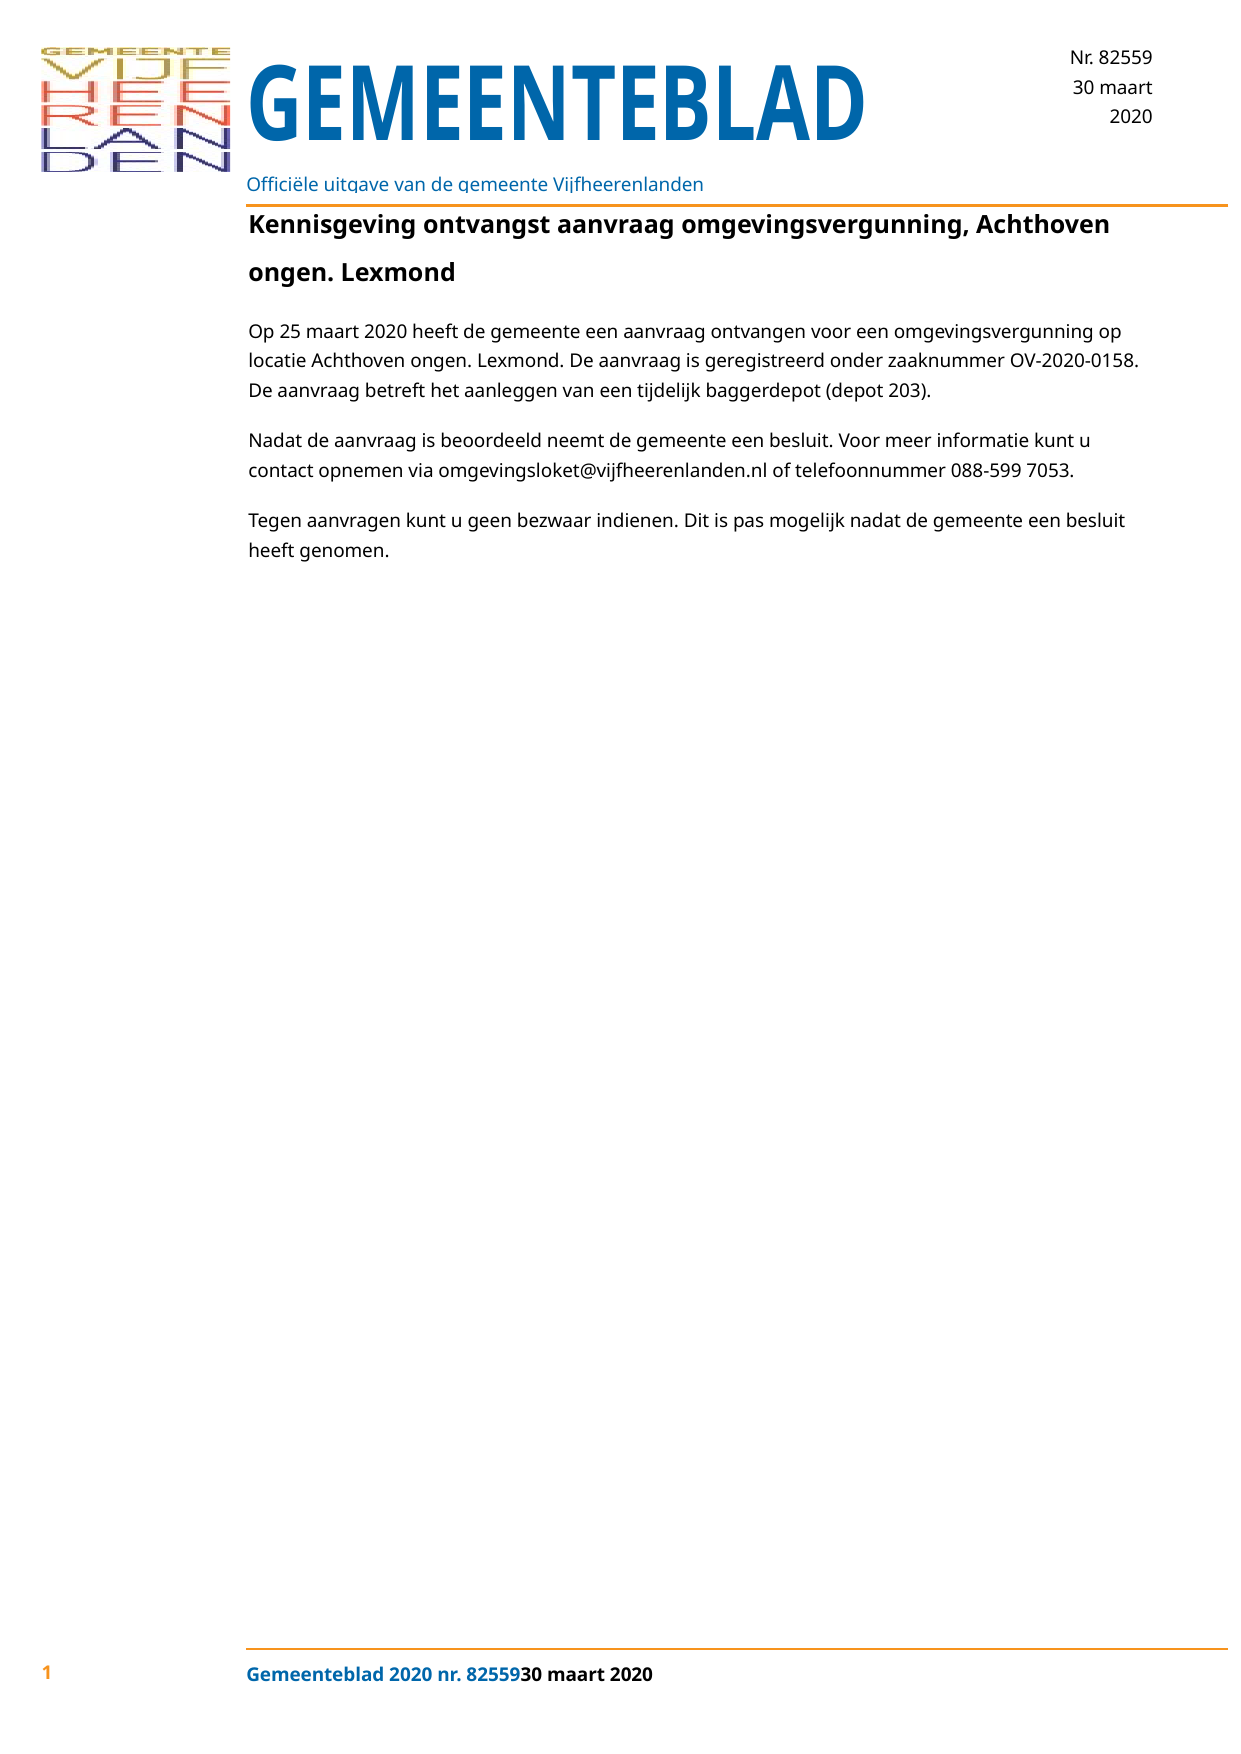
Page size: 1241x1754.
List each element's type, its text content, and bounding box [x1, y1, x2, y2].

text Tegen aanvragen kunt u geen bezwaar indienen. Dit is pas mogelijk nadat de gemeente een besluit heeft genomen. [248, 507, 1152, 563]
text Op 25 maart 2020 heeft de gemeente een aanvraag ontvangen voor een omgevingsvergunning op locatie Achthoven ongen. Lexmond. De aanvraag is geregistreerd onder zaaknummer OV-2020-0158. De aanvraag betreft het aanleggen van een tijdelijk baggerdepot (depot 203). [248, 318, 1152, 403]
picture [41, 47, 231, 172]
text Nadat de aanvraag is beoordeeld neemt de gemeente een besluit. Voor meer informatie kunt u contact opnemen via omgevingsloket@vijfheerenlanden.nl of telefoonnummer 088-599 7053. [248, 427, 1152, 483]
text Kennisgeving ontvangst aanvraag omgevingsvergunning, Achthoven ongen. Lexmond [248, 207, 1152, 288]
